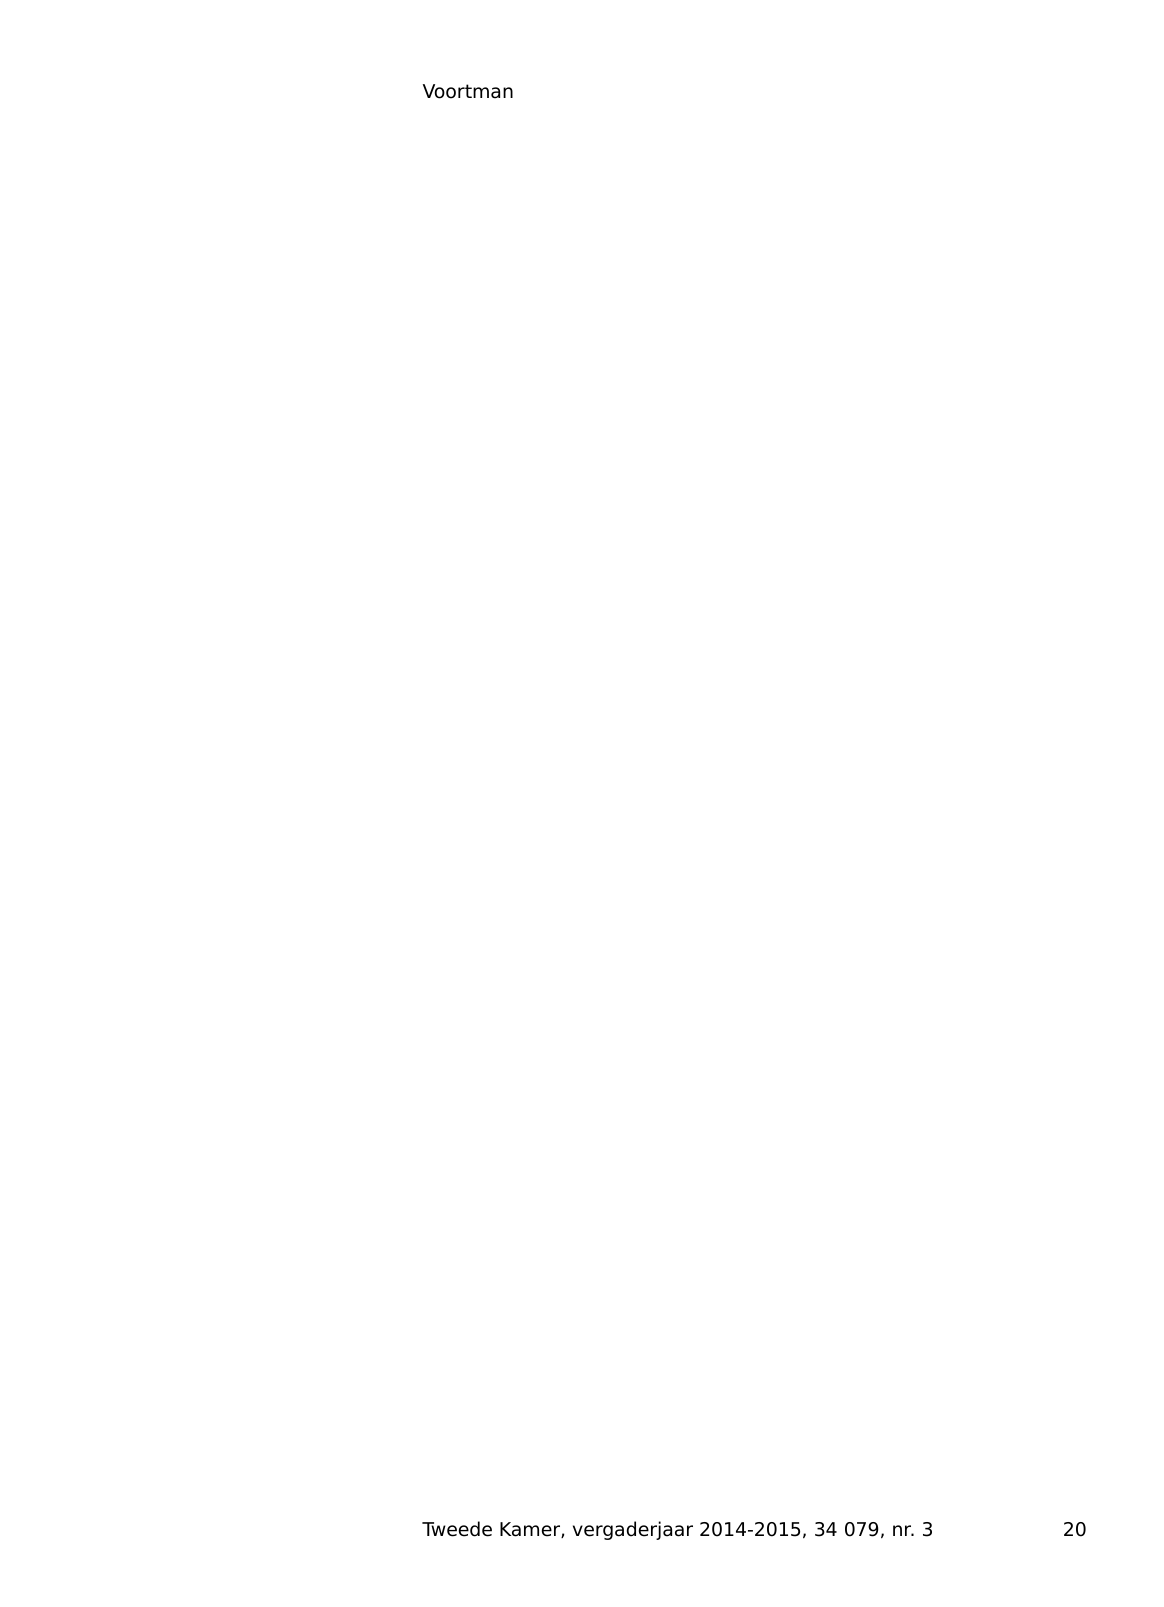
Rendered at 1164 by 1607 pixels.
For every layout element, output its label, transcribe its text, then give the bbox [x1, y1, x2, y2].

text Voortman [422, 59, 1087, 103]
